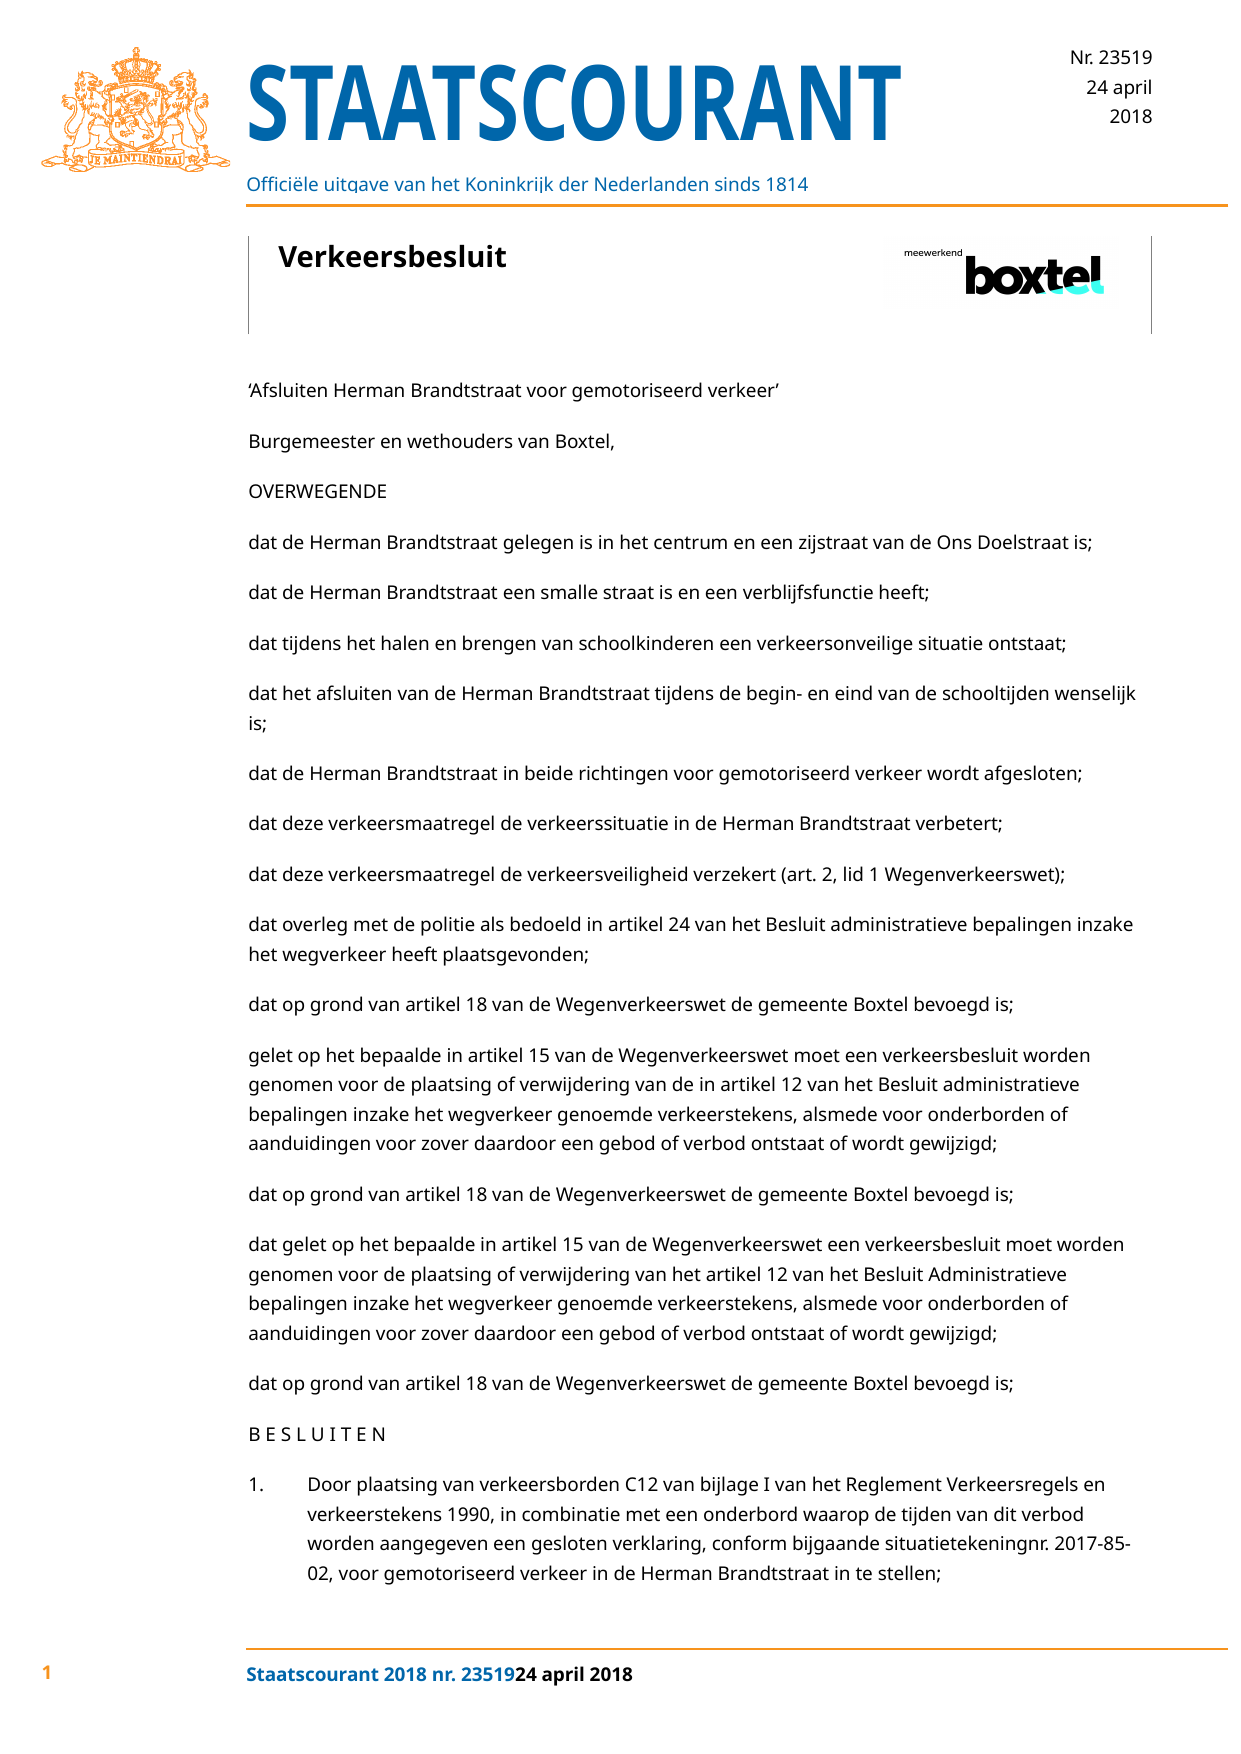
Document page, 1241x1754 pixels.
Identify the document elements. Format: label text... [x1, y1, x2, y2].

text OVERWEGENDE [248, 478, 1152, 504]
text ‘Afsluiten Herman Brandtstraat voor gemotoriseerd verkeer’ [248, 378, 1152, 403]
list Door plaatsing van verkeersborden C12 van bijlage I van het Reglement Verkeersregels en verkeerstekens 1990, in combinatie met een onderbord waarop de tijden van dit verbod worden aangegeven een gesloten verklaring, conform bijgaande situatietekeningnr. 2017-85-02, voor gemotoriseerd verkeer in de Herman Brandtstraat in te stellen; [248, 1471, 1152, 1586]
text dat de Herman Brandtstraat in beide richtingen voor gemotoriseerd verkeer wordt afgesloten; [248, 760, 1152, 786]
table_header [850, 236, 1151, 334]
text dat op grond van artikel 18 van de Wegenverkeerswet de gemeente Boxtel bevoegd is; [248, 1371, 1152, 1396]
picture [882, 236, 1119, 309]
text dat de Herman Brandtstraat een smalle straat is en een verblijfsfunctie heeft; [248, 579, 1152, 605]
text Burgemeester en wethouders van Boxtel, [248, 428, 1152, 454]
text dat op grond van artikel 18 van de Wegenverkeerswet de gemeente Boxtel bevoegd is; [248, 991, 1152, 1017]
text dat tijdens het halen en brengen van schoolkinderen een verkeersonveilige situatie ontstaat; [248, 630, 1152, 656]
text dat gelet op het bepaalde in artikel 15 van de Wegenverkeerswet een verkeersbesluit moet worden genomen voor de plaatsing of verwijdering van het artikel 12 van het Besluit Administratieve bepalingen inzake het wegverkeer genoemde verkeerstekens, alsmede voor onderborden of aanduidingen voor zover daardoor een gebod of verbod ontstaat of wordt gewijzigd; [248, 1231, 1152, 1346]
text dat overleg met de politie als bedoeld in artikel 24 van het Besluit administratieve bepalingen inzake het wegverkeer heeft plaatsgevonden; [248, 911, 1152, 967]
text dat het afsluiten van de Herman Brandtstraat tijdens de begin- en eind van de schooltijden wenselijk is; [248, 680, 1152, 736]
text dat de Herman Brandtstraat gelegen is in het centrum en een zijstraat van de Ons Doelstraat is; [248, 529, 1152, 555]
text dat op grond van artikel 18 van de Wegenverkeerswet de gemeente Boxtel bevoegd is; [248, 1181, 1152, 1207]
text gelet op het bepaalde in artikel 15 van de Wegenverkeerswet moet een verkeersbesluit worden genomen voor de plaatsing of verwijdering van de in artikel 12 van het Besluit administratieve bepalingen inzake het wegverkeer genoemde verkeerstekens, alsmede voor onderborden of aanduidingen voor zover daardoor een gebod of verbod ontstaat of wordt gewijzigd; [248, 1042, 1152, 1156]
text dat deze verkeersmaatregel de verkeersveiligheid verzekert (art. 2, lid 1 Wegenverkeerswet); [248, 861, 1152, 887]
text B E S L U I T E N [248, 1421, 1152, 1447]
text dat deze verkeersmaatregel de verkeerssituatie in de Herman Brandtstraat verbetert; [248, 811, 1152, 836]
picture [41, 47, 231, 172]
table_header Verkeersbesluit [249, 236, 850, 334]
